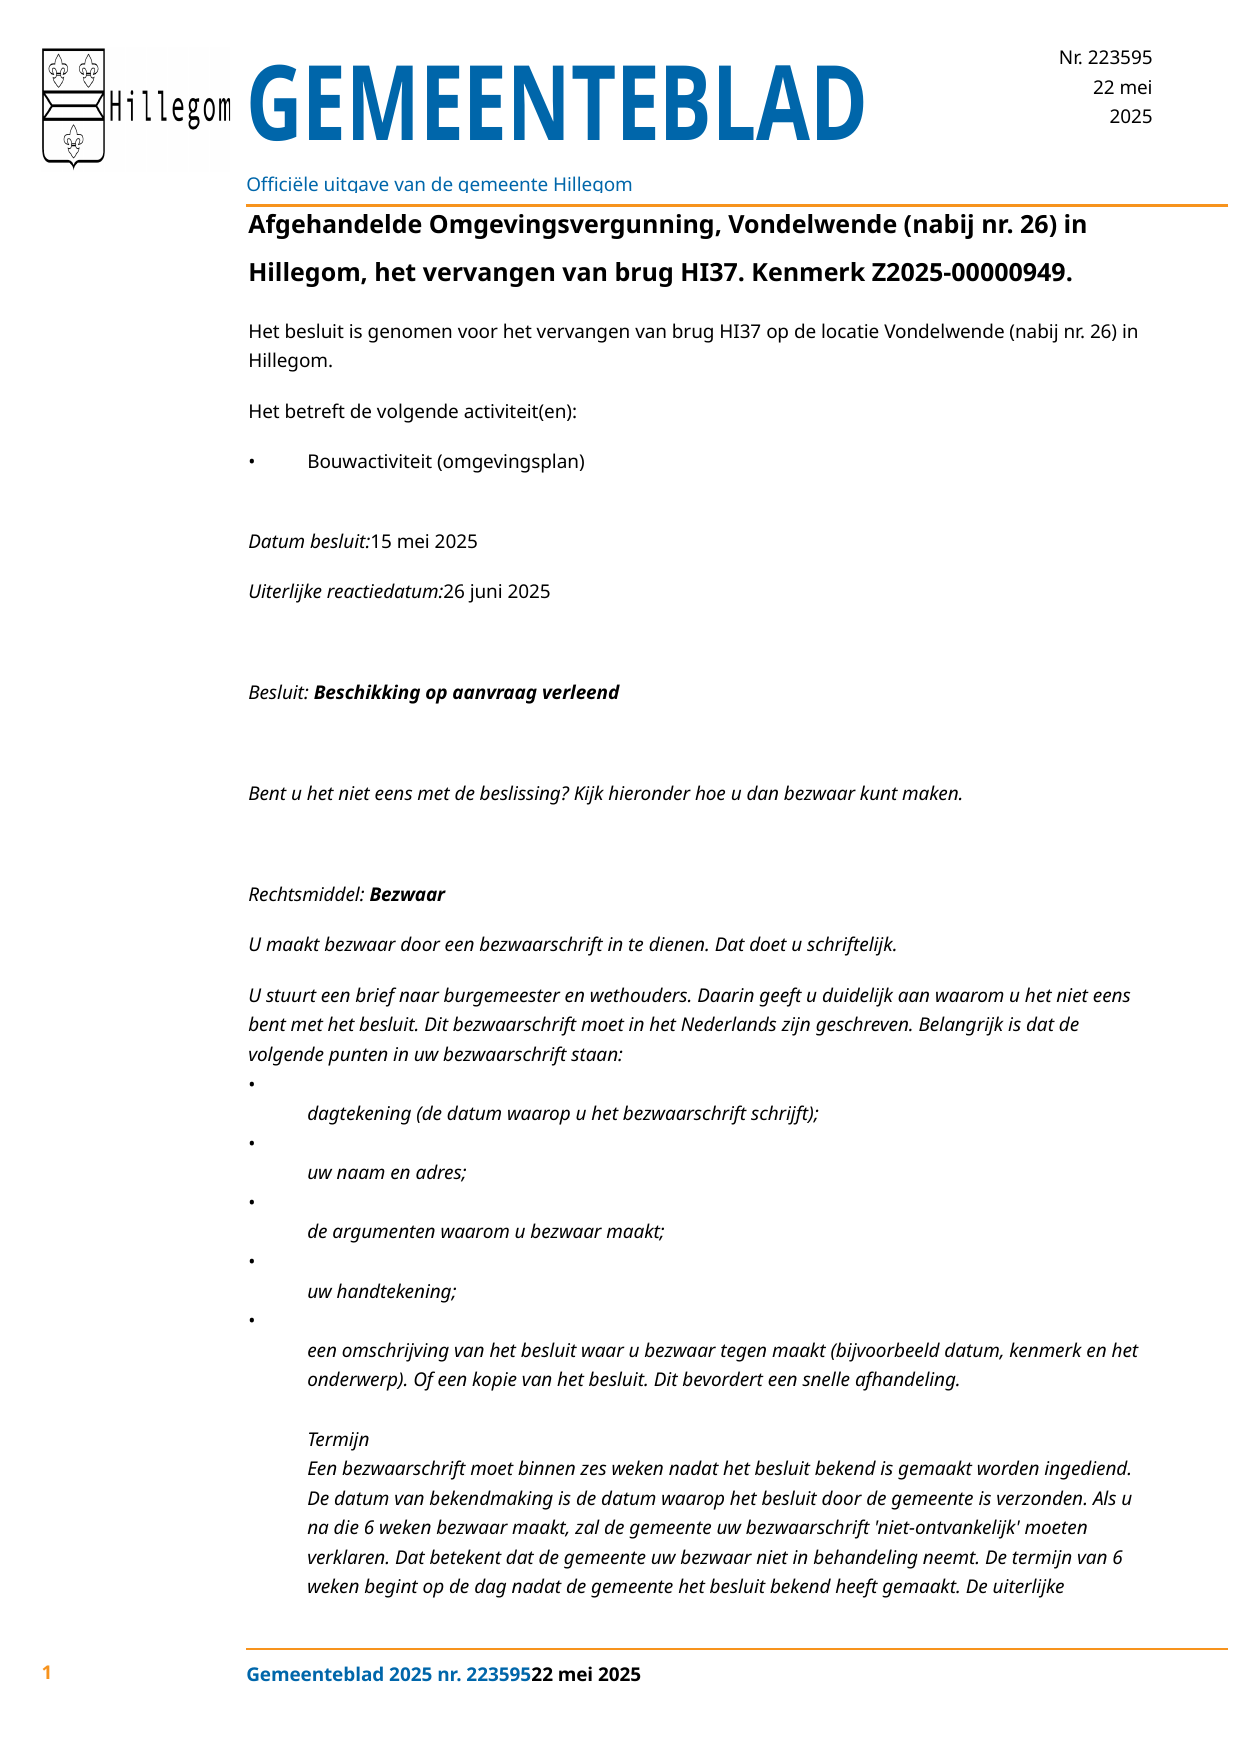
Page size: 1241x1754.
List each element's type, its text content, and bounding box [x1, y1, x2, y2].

list uw handtekening; [248, 1278, 1152, 1304]
text Het besluit is genomen voor het vervangen van brug HI37 op de locatie Vondelwende (nabij nr. 26) in Hillegom. [248, 318, 1152, 373]
list de argumenten waarom u bezwaar maakt; [248, 1219, 1152, 1244]
list Termijn [248, 1426, 1152, 1452]
text Datum besluit:15 mei 2025 [248, 528, 1152, 554]
text Het betreft de volgende activiteit(en): [248, 398, 1152, 424]
text Uiterlijke reactiedatum:26 juni 2025 [248, 579, 1152, 604]
text Bent u het niet eens met de beslissing? Kijk hieronder hoe u dan bezwaar kunt maken. [248, 780, 1152, 806]
text Rechtsmiddel: Bezwaar [248, 881, 1152, 907]
list Een bezwaarschrift moet binnen zes weken nadat het besluit bekend is gemaakt worden ingediend. De datum van bekendmaking is de datum waarop het besluit door de gemeente is verzonden. Als u na die 6 weken bezwaar maakt, zal de gemeente uw bezwaarschrift 'niet-ontvankelijk' moeten verklaren. Dat betekent dat de gemeente uw bezwaar niet in behandeling neemt. De termijn van 6 weken begint op de dag nadat de gemeente het besluit bekend heeft gemaakt. De uiterlijke [248, 1455, 1152, 1599]
text Afgehandelde Omgevingsvergunning, Vondelwende (nabij nr. 26) in Hillegom, het vervangen van brug HI37. Kenmerk Z2025-00000949. [248, 207, 1152, 288]
list uw naam en adres; [248, 1159, 1152, 1185]
list een omschrijving van het besluit waar u bezwaar tegen maakt (bijvoorbeeld datum, kenmerk en het onderwerp). Of een kopie van het besluit. Dit bevordert een snelle afhandeling. [248, 1337, 1152, 1392]
list dagtekening (de datum waarop u het bezwaarschrift schrijft); [248, 1100, 1152, 1126]
list Bouwactiviteit (omgevingsplan) [248, 448, 1152, 474]
text U maakt bezwaar door een bezwaarschrift in te dienen. Dat doet u schriftelijk. [248, 932, 1152, 957]
picture [41, 47, 231, 172]
text Besluit: Beschikking op aanvraag verleend [248, 679, 1152, 705]
text U stuurt een brief naar burgemeester en wethouders. Daarin geeft u duidelijk aan waarom u het niet eens bent met het besluit. Dit bezwaarschrift moet in het Nederlands zijn geschreven. Belangrijk is dat de volgende punten in uw bezwaarschrift staan: [248, 982, 1152, 1067]
